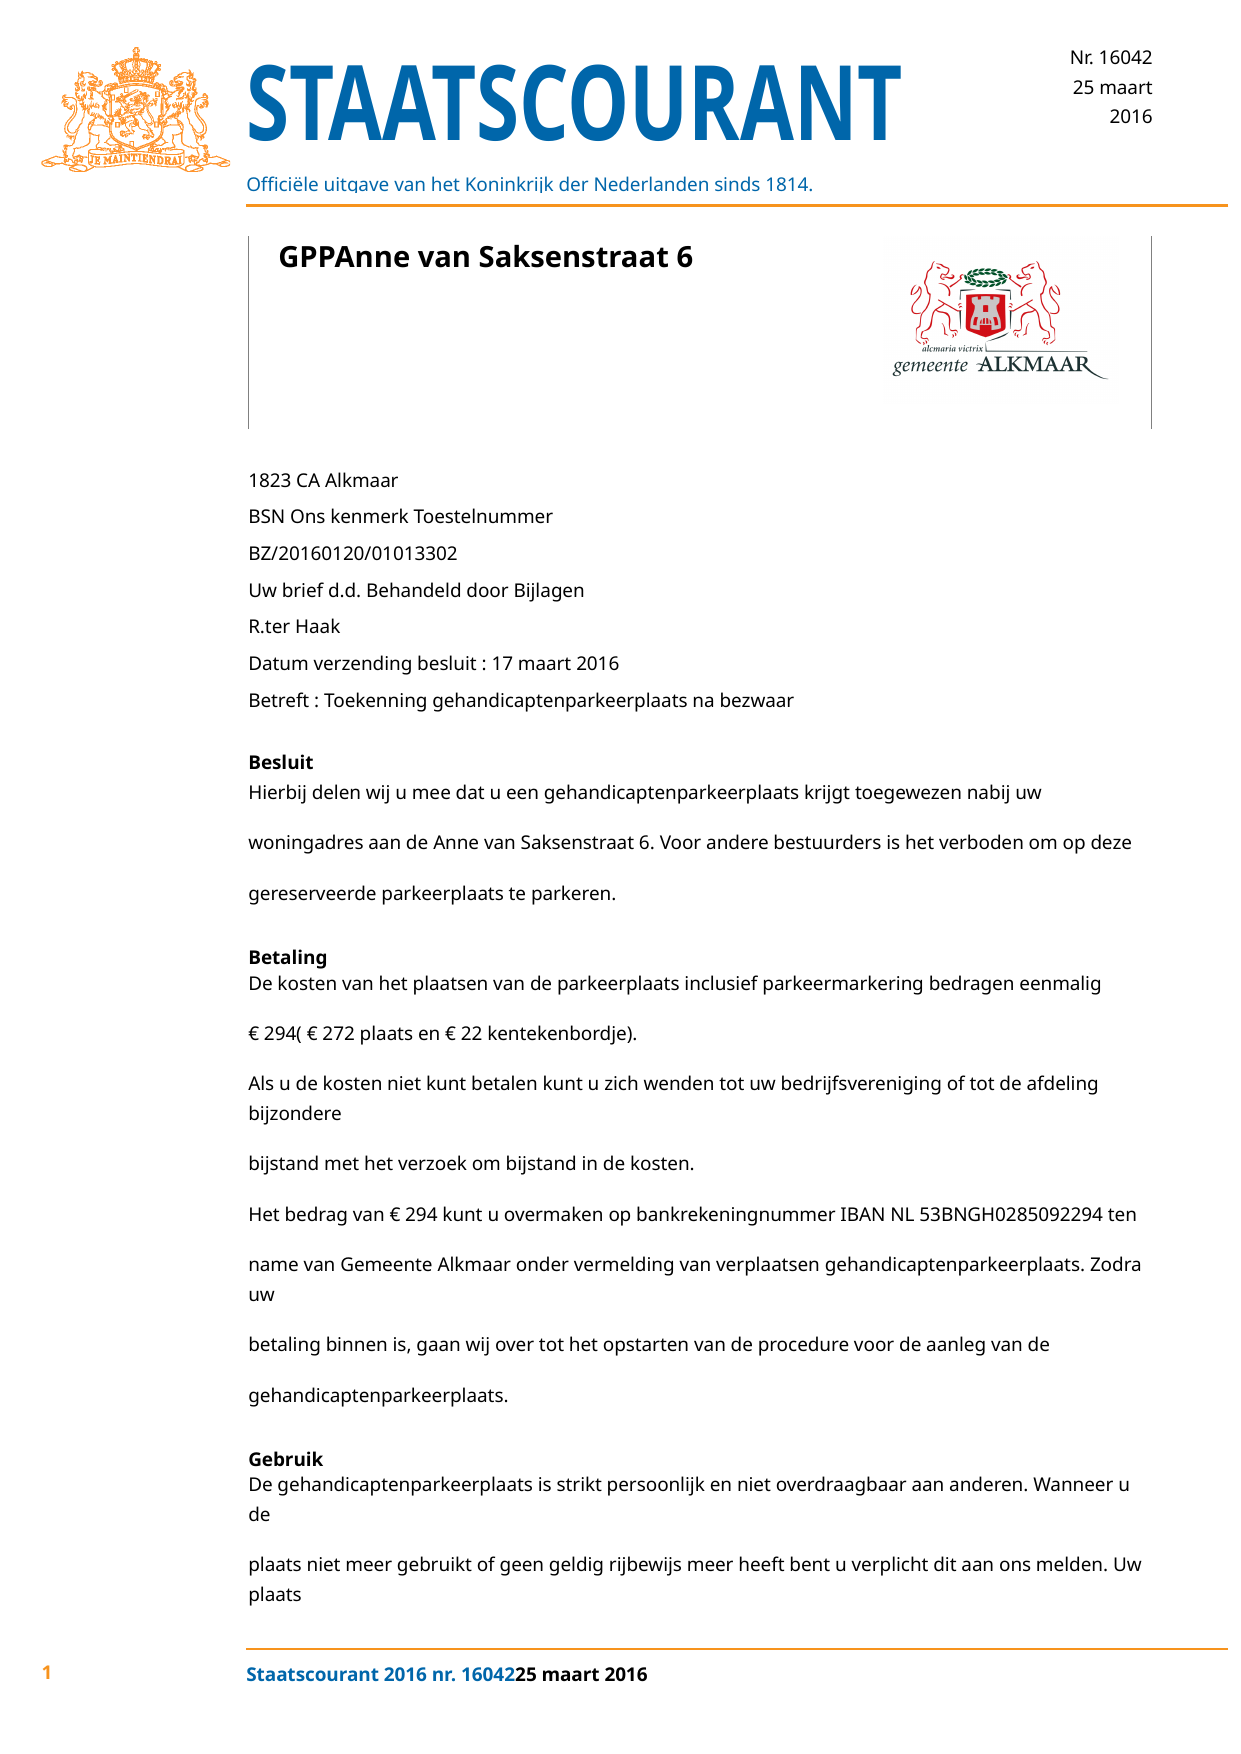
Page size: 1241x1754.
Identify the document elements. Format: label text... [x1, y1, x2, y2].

text De gehandicaptenparkeerplaats is strikt persoonlijk en niet overdraagbaar aan anderen. Wanneer u de [248, 1471, 1152, 1527]
text Als u de kosten niet kunt betalen kunt u zich wenden tot uw bedrijfsvereniging of tot de afdeling bijzondere [248, 1071, 1152, 1126]
table_header [850, 236, 1151, 429]
text BSN Ons kenmerk Toestelnummer [248, 503, 1152, 529]
text bijstand met het verzoek om bijstand in de kosten. [248, 1151, 1152, 1176]
text Datum verzending besluit : 17 maart 2016 [248, 650, 1152, 676]
text Het bedrag van € 294 kunt u overmaken op bankrekeningnummer IBAN NL 53BNGH0285092294 ten [248, 1201, 1152, 1227]
text € 294( € 272 plaats en € 22 kentekenbordje). [248, 1020, 1152, 1046]
text gehandicaptenparkeerplaats. [248, 1382, 1152, 1407]
text woningadres aan de Anne van Saksenstraat 6. Voor andere bestuurders is het verboden om op deze [248, 829, 1152, 855]
text BZ/20160120/01013302 [248, 540, 1152, 566]
text Betaling [248, 944, 1152, 970]
text gereserveerde parkeerplaats te parkeren. [248, 880, 1152, 906]
text R.ter Haak [248, 613, 1152, 639]
text Uw brief d.d. Behandeld door Bijlagen [248, 577, 1152, 603]
text Gebruik [248, 1446, 1152, 1471]
text Betreft : Toekenning gehandicaptenparkeerplaats na bezwaar [248, 687, 1152, 713]
picture [41, 47, 231, 172]
table_header GPPAnne van Saksenstraat 6 [249, 236, 850, 429]
text Besluit [248, 749, 1152, 775]
text plaats niet meer gebruikt of geen geldig rijbewijs meer heeft bent u verplicht dit aan ons melden. Uw plaats [248, 1551, 1152, 1607]
text name van Gemeente Alkmaar onder vermelding van verplaatsen gehandicaptenparkeerplaats. Zodra uw [248, 1251, 1152, 1307]
picture [882, 236, 1119, 404]
text Hierbij delen wij u mee dat u een gehandicaptenparkeerplaats krijgt toegewezen nabij uw [248, 779, 1152, 805]
text De kosten van het plaatsen van de parkeerplaats inclusief parkeermarkering bedragen eenmalig [248, 970, 1152, 995]
text 1823 CA Alkmaar [248, 467, 1152, 493]
text betaling binnen is, gaan wij over tot het opstarten van de procedure voor de aanleg van de [248, 1331, 1152, 1357]
